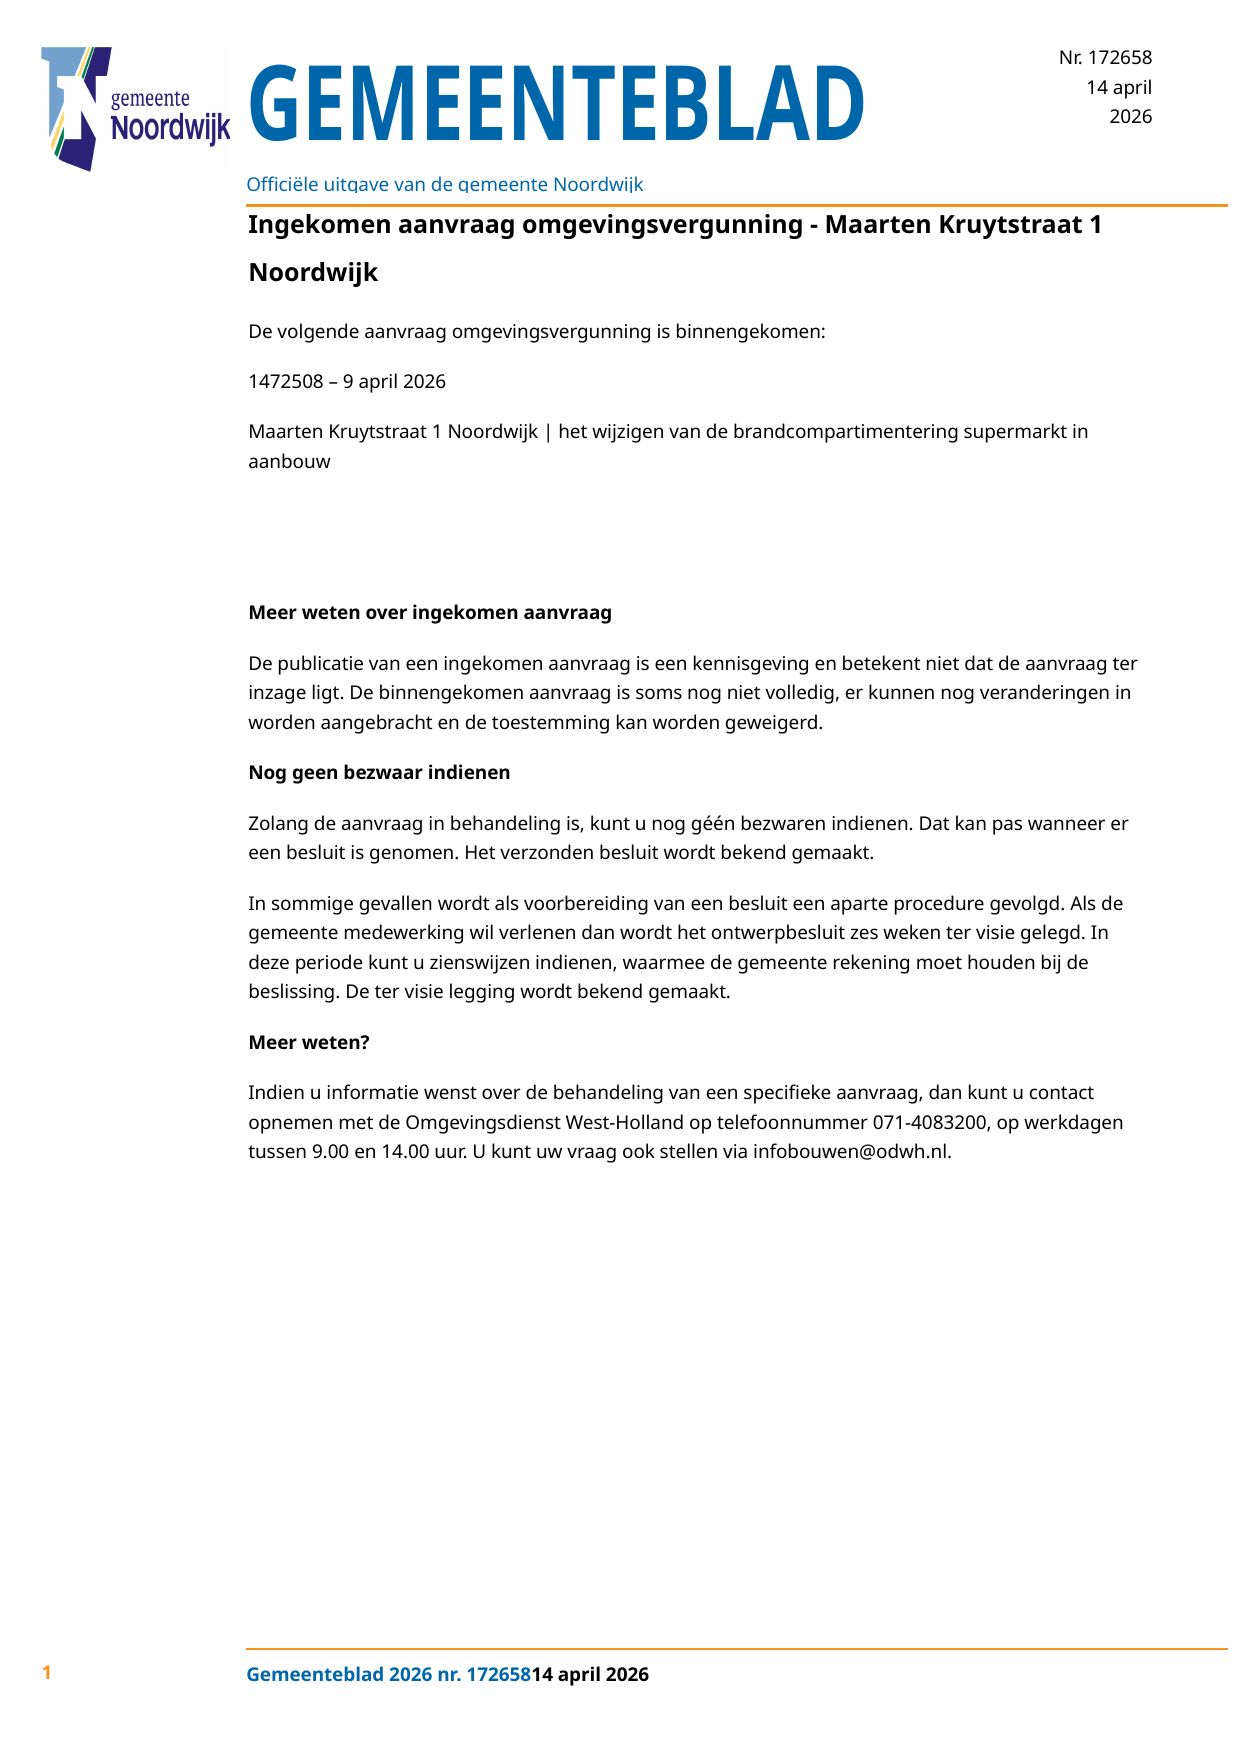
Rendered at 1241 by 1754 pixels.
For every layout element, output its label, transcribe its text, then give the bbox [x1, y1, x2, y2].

picture [41, 47, 231, 172]
text In sommige gevallen wordt als voorbereiding van een besluit een aparte procedure gevolgd. Als de gemeente medewerking wil verlenen dan wordt het ontwerpbesluit zes weken ter visie gelegd. In deze periode kunt u zienswijzen indienen, waarmee de gemeente rekening moet houden bij de beslissing. De ter visie legging wordt bekend gemaakt. [248, 890, 1152, 1004]
text De publicatie van een ingekomen aanvraag is een kennisgeving en betekent niet dat de aanvraag ter inzage ligt. De binnengekomen aanvraag is soms nog niet volledig, er kunnen nog veranderingen in worden aangebracht en de toestemming kan worden geweigerd. [248, 650, 1152, 735]
text 1472508 – 9 april 2026 [248, 368, 1152, 394]
text Ingekomen aanvraag omgevingsvergunning - Maarten Kruytstraat 1 Noordwijk [248, 207, 1152, 288]
text De volgende aanvraag omgevingsvergunning is binnengekomen: [248, 318, 1152, 344]
text Nog geen bezwaar indienen [248, 759, 1152, 785]
text Meer weten? [248, 1029, 1152, 1055]
text Maarten Kruytstraat 1 Noordwijk | het wijzigen van de brandcompartimentering supermarkt in aanbouw [248, 419, 1152, 474]
text Zolang de aanvraag in behandeling is, kunt u nog géén bezwaren indienen. Dat kan pas wanneer er een besluit is genomen. Het verzonden besluit wordt bekend gemaakt. [248, 810, 1152, 865]
text Indien u informatie wenst over de behandeling van een specifieke aanvraag, dan kunt u contact opnemen met de Omgevingsdienst West-Holland op telefoonnummer 071-4083200, op werkdagen tussen 9.00 en 14.00 uur. U kunt uw vraag ook stellen via infobouwen@odwh.nl. [248, 1079, 1152, 1164]
text Meer weten over ingekomen aanvraag [248, 599, 1152, 625]
